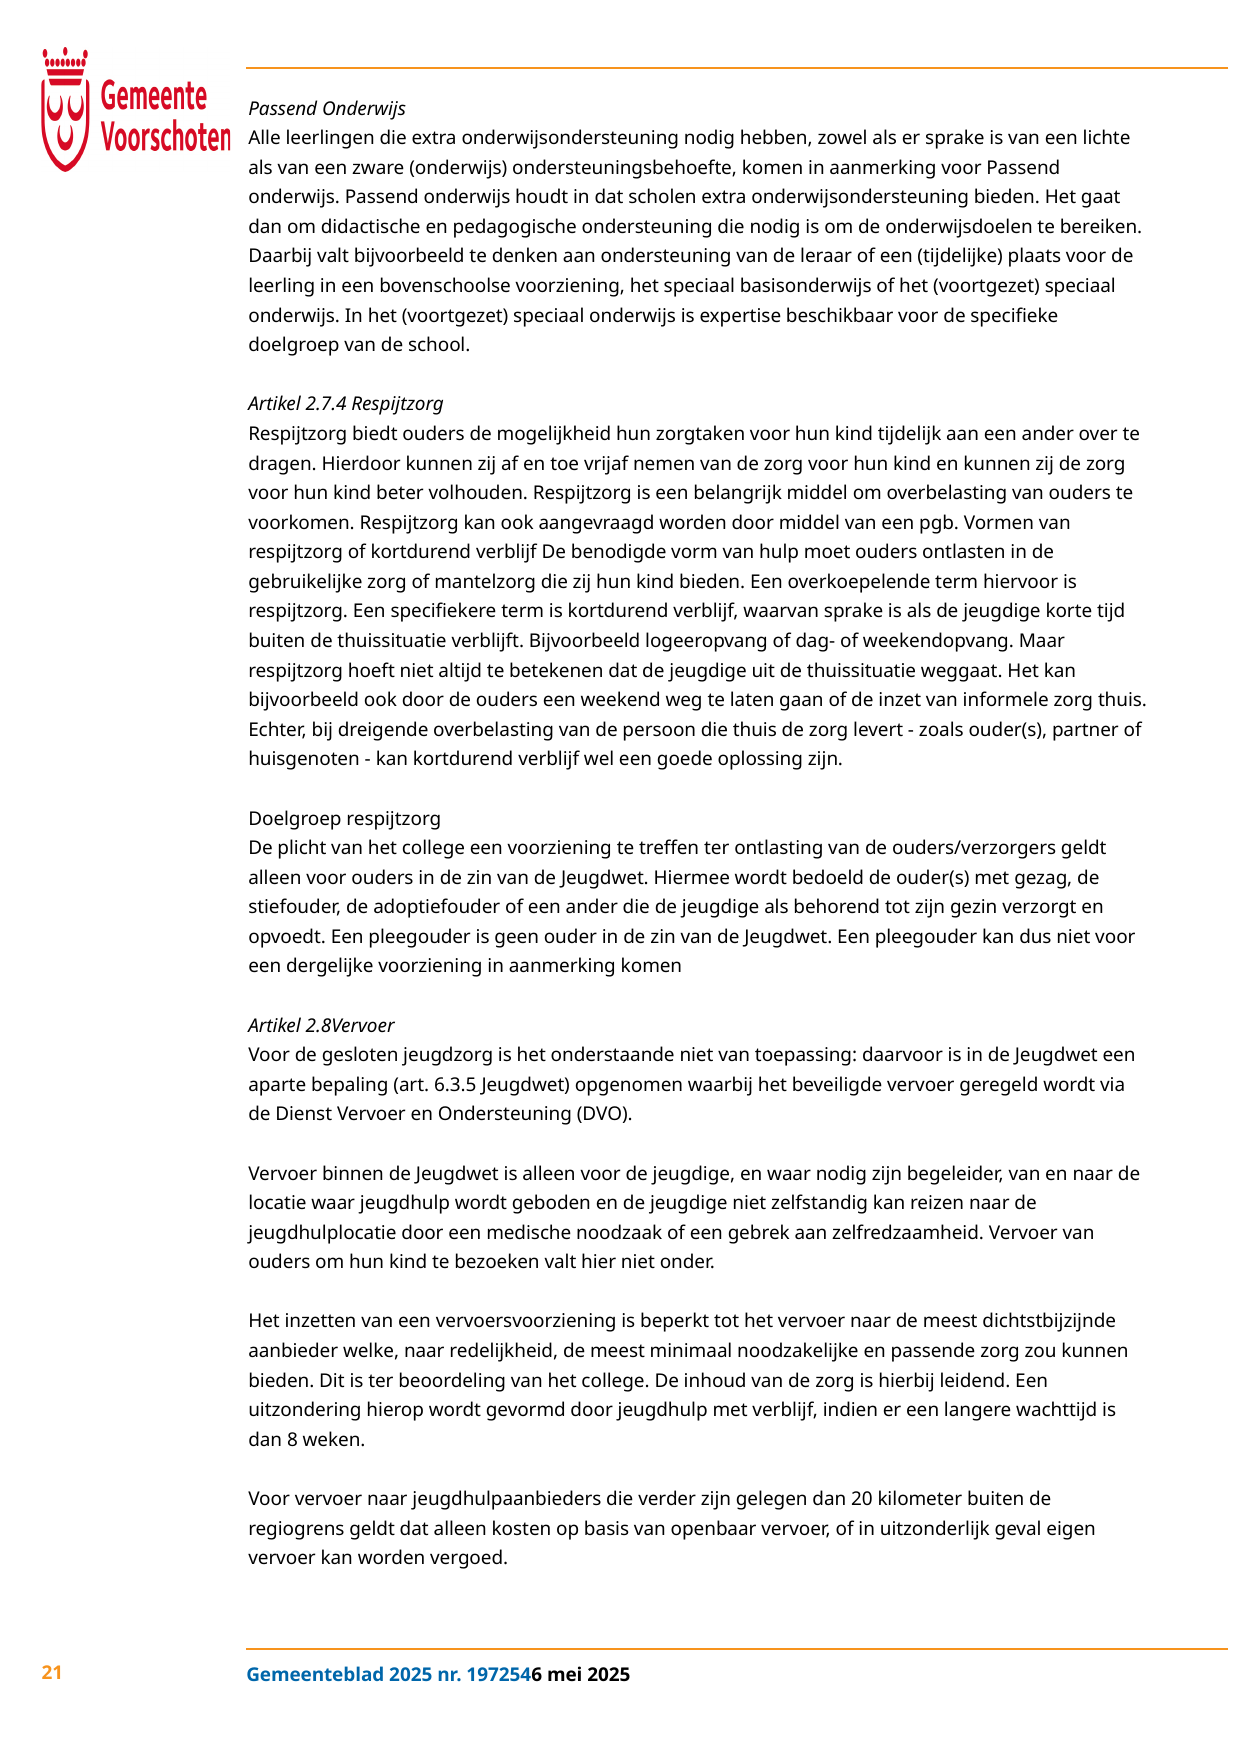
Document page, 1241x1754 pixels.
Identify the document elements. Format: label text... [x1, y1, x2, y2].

text Voor de gesloten jeugdzorg is het onderstaande niet van toepassing: daarvoor is in de Jeugdwet een aparte bepaling (art. 6.3.5 Jeugdwet) opgenomen waarbij het beveiligde vervoer geregeld wordt via de Dienst Vervoer en Ondersteuning (DVO). [248, 1041, 1152, 1126]
text Artikel 2.7.4 Respijtzorg [248, 391, 1152, 416]
picture [41, 47, 231, 172]
text De plicht van het college een voorziening te treffen ter ontlasting van de ouders/verzorgers geldt alleen voor ouders in de zin van de Jeugdwet. Hiermee wordt bedoeld de ouder(s) met gezag, de stiefouder, de adoptiefouder of een ander die de jeugdige als behorend tot zijn gezin verzorgt en opvoedt. Een pleegouder is geen ouder in de zin van de Jeugdwet. Een pleegouder kan dus niet voor een dergelijke voorziening in aanmerking komen [248, 834, 1152, 978]
text Artikel 2.8Vervoer [248, 1012, 1152, 1038]
text Het inzetten van een vervoersvoorziening is beperkt tot het vervoer naar de meest dichtstbijzijnde aanbieder welke, naar redelijkheid, de meest minimaal noodzakelijke en passende zorg zou kunnen bieden. Dit is ter beoordeling van het college. De inhoud van de zorg is hierbij leidend. Een uitzondering hierop wordt gevormd door jeugdhulp met verblijf, indien er een langere wachttijd is dan 8 weken. [248, 1308, 1152, 1452]
text Passend Onderwijs [248, 95, 1152, 121]
text Respijtzorg biedt ouders de mogelijkheid hun zorgtaken voor hun kind tijdelijk aan een ander over te dragen. Hierdoor kunnen zij af en toe vrijaf nemen van de zorg voor hun kind en kunnen zij de zorg voor hun kind beter volhouden. Respijtzorg is een belangrijk middel om overbelasting van ouders te voorkomen. Respijtzorg kan ook aangevraagd worden door middel van een pgb. Vormen van respijtzorg of kortdurend verblijf De benodigde vorm van hulp moet ouders ontlasten in de gebruikelijke zorg of mantelzorg die zij hun kind bieden. Een overkoepelende term hiervoor is respijtzorg. Een specifiekere term is kortdurend verblijf, waarvan sprake is als de jeugdige korte tijd buiten de thuissituatie verblijft. Bijvoorbeeld logeeropvang of dag- of weekendopvang. Maar respijtzorg hoeft niet altijd te betekenen dat de jeugdige uit de thuissituatie weggaat. Het kan bijvoorbeeld ook door de ouders een weekend weg te laten gaan of de inzet van informele zorg thuis. Echter, bij dreigende overbelasting van de persoon die thuis de zorg levert - zoals ouder(s), partner of huisgenoten - kan kortdurend verblijf wel een goede oplossing zijn. [248, 420, 1152, 771]
text Doelgroep respijtzorg [248, 805, 1152, 831]
text Alle leerlingen die extra onderwijsondersteuning nodig hebben, zowel als er sprake is van een lichte als van een zware (onderwijs) ondersteuningsbehoefte, komen in aanmerking voor Passend onderwijs. Passend onderwijs houdt in dat scholen extra onderwijsondersteuning bieden. Het gaat dan om didactische en pedagogische ondersteuning die nodig is om de onderwijsdoelen te bereiken. Daarbij valt bijvoorbeeld te denken aan ondersteuning van de leraar of een (tijdelijke) plaats voor de leerling in een bovenschoolse voorziening, het speciaal basisonderwijs of het (voortgezet) speciaal onderwijs. In het (voortgezet) speciaal onderwijs is expertise beschikbaar voor de specifieke doelgroep van de school. [248, 124, 1152, 357]
text Voor vervoer naar jeugdhulpaanbieders die verder zijn gelegen dan 20 kilometer buiten de regiogrens geldt dat alleen kosten op basis van openbaar vervoer, of in uitzonderlijk geval eigen vervoer kan worden vergoed. [248, 1485, 1152, 1570]
text Vervoer binnen de Jeugdwet is alleen voor de jeugdige, en waar nodig zijn begeleider, van en naar de locatie waar jeugdhulp wordt geboden en de jeugdige niet zelfstandig kan reizen naar de jeugdhulplocatie door een medische noodzaak of een gebrek aan zelfredzaamheid. Vervoer van ouders om hun kind te bezoeken valt hier niet onder. [248, 1160, 1152, 1274]
